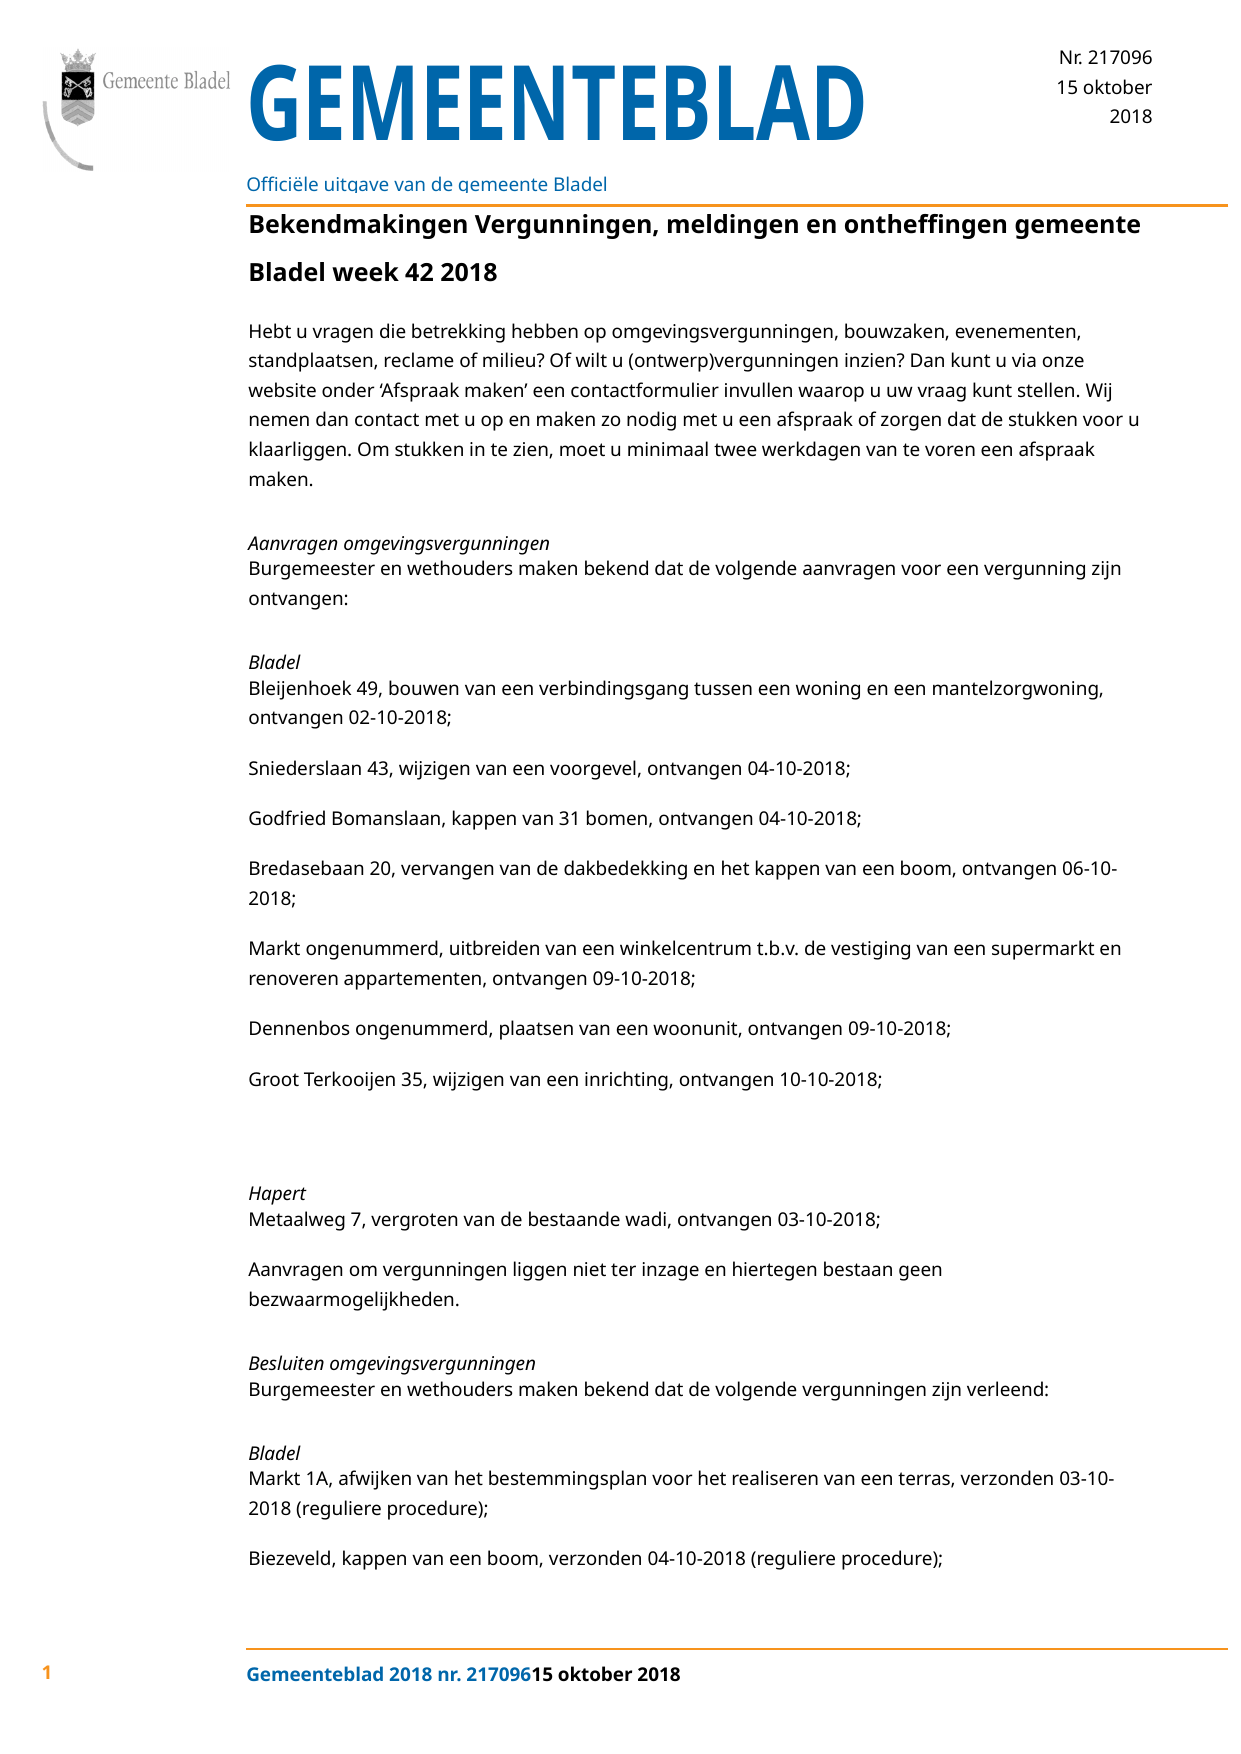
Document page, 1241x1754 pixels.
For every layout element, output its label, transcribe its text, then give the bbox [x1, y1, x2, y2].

text Burgemeester en wethouders maken bekend dat de volgende vergunningen zijn verleend: [248, 1376, 1152, 1402]
text Hapert [248, 1180, 1152, 1206]
text Metaalweg 7, vergroten van de bestaande wadi, ontvangen 03-10-2018; [248, 1206, 1152, 1232]
text Groot Terkooijen 35, wijzigen van een inrichting, ontvangen 10-10-2018; [248, 1066, 1152, 1092]
text Markt 1A, afwijken van het bestemmingsplan voor het realiseren van een terras, verzonden 03-10-2018 (reguliere procedure); [248, 1466, 1152, 1521]
text Aanvragen omgevingsvergunningen [248, 530, 1152, 556]
text Hebt u vragen die betrekking hebben op omgevingsvergunningen, bouwzaken, evenementen, standplaatsen, reclame of milieu? Of wilt u (ontwerp)vergunningen inzien? Dan kunt u via onze website onder ‘Afspraak maken’ een contactformulier invullen waarop u uw vraag kunt stellen. Wij nemen dan contact met u op en maken zo nodig met u een afspraak of zorgen dat de stukken voor u klaarliggen. Om stukken in te zien, moet u minimaal twee werkdagen van te voren een afspraak maken. [248, 318, 1152, 492]
text Besluiten omgevingsvergunningen [248, 1350, 1152, 1376]
text Bleijenhoek 49, bouwen van een verbindingsgang tussen een woning en een mantelzorgwoning, ontvangen 02-10-2018; [248, 675, 1152, 730]
text Burgemeester en wethouders maken bekend dat de volgende aanvragen voor een vergunning zijn ontvangen: [248, 556, 1152, 611]
text Godfried Bomanslaan, kappen van 31 bomen, ontvangen 04-10-2018; [248, 805, 1152, 831]
picture [41, 47, 231, 172]
text Bladel [248, 1440, 1152, 1466]
text Sniederslaan 43, wijzigen van een voorgevel, ontvangen 04-10-2018; [248, 755, 1152, 781]
text Bladel [248, 649, 1152, 675]
text Dennenbos ongenummerd, plaatsen van een woonunit, ontvangen 09-10-2018; [248, 1016, 1152, 1041]
text Biezeveld, kappen van een boom, verzonden 04-10-2018 (reguliere procedure); [248, 1546, 1152, 1571]
text Markt ongenummerd, uitbreiden van een winkelcentrum t.b.v. de vestiging van een supermarkt en renoveren appartementen, ontvangen 09-10-2018; [248, 936, 1152, 991]
text Aanvragen om vergunningen liggen niet ter inzage en hiertegen bestaan geen bezwaarmogelijkheden. [248, 1257, 1152, 1312]
text Bredasebaan 20, vervangen van de dakbedekking en het kappen van een boom, ontvangen 06-10-2018; [248, 856, 1152, 911]
text Bekendmakingen Vergunningen, meldingen en ontheffingen gemeente Bladel week 42 2018 [248, 207, 1152, 288]
